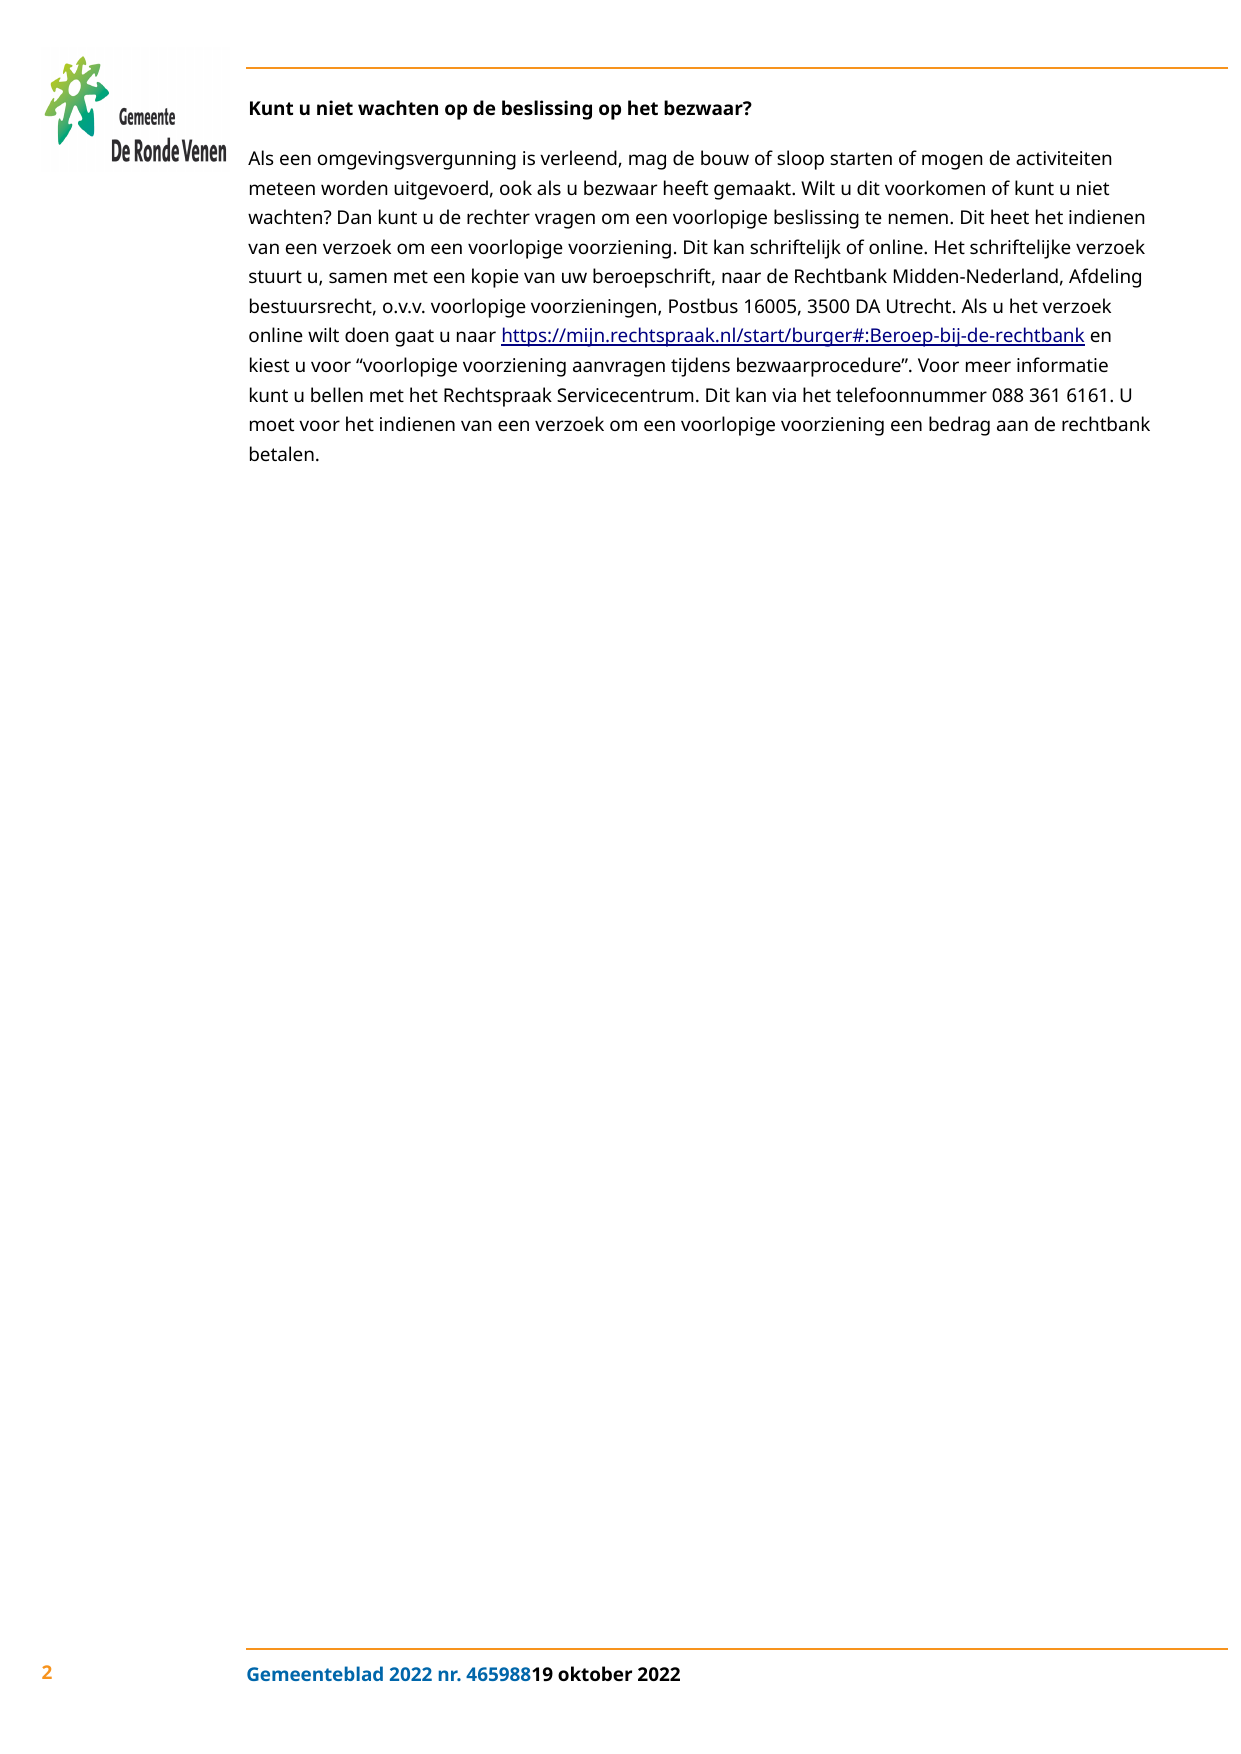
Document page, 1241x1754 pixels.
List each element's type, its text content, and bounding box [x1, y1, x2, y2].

text Als een omgevingsvergunning is verleend, mag de bouw of sloop starten of mogen de activiteiten meteen worden uitgevoerd, ook als u bezwaar heeft gemaakt. Wilt u dit voorkomen of kunt u niet wachten? Dan kunt u de rechter vragen om een voorlopige beslissing te nemen. Dit heet het indienen van een verzoek om een voorlopige voorziening. Dit kan schriftelijk of online. Het schriftelijke verzoek stuurt u, samen met een kopie van uw beroepschrift, naar de Rechtbank Midden-Nederland, Afdeling bestuursrecht, o.v.v. voorlopige voorzieningen, Postbus 16005, 3500 DA Utrecht. Als u het verzoek online wilt doen gaat u naar https://mijn.rechtspraak.nl/start/burger#:Beroep-bij-de-rechtbank en kiest u voor “voorlopige voorziening aanvragen tijdens bezwaarprocedure”. Voor meer informatie kunt u bellen met het Rechtspraak Servicecentrum. Dit kan via het telefoonnummer 088 361 6161. U moet voor het indienen van een verzoek om een voorlopige voorziening een bedrag aan de rechtbank betalen. [248, 145, 1152, 467]
picture [41, 47, 231, 172]
text Kunt u niet wachten op de beslissing op het bezwaar? [248, 95, 1152, 121]
